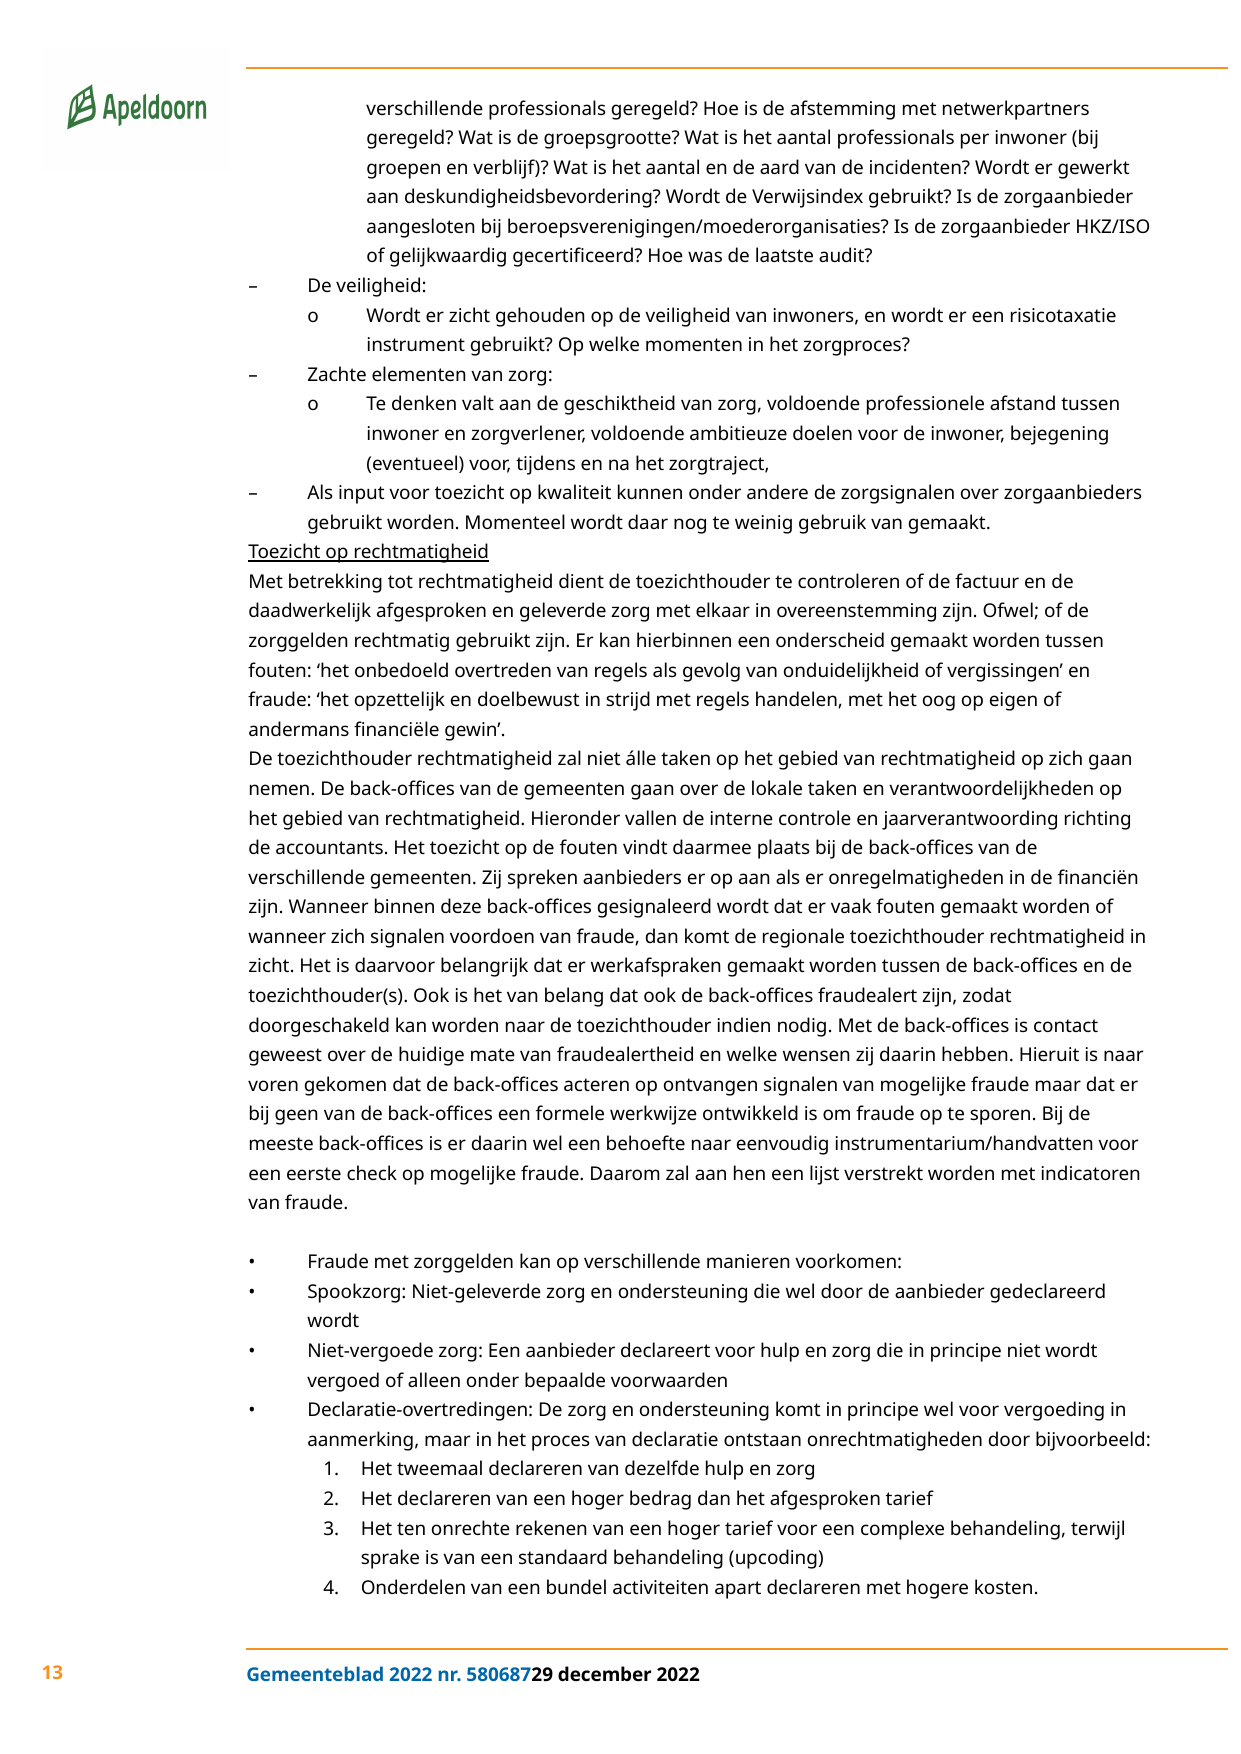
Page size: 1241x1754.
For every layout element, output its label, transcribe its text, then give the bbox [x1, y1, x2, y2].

list Als input voor toezicht op kwaliteit kunnen onder andere de zorgsignalen over zorgaanbieders gebruikt worden. Momenteel wordt daar nog te weinig gebruik van gemaakt. [248, 479, 1152, 535]
picture [41, 47, 231, 172]
list Declaratie-overtredingen: De zorg en ondersteuning komt in principe wel voor vergoeding in aanmerking, maar in het proces van declaratie ontstaan onrechtmatigheden door bijvoorbeeld: [248, 1396, 1152, 1452]
list Fraude met zorggelden kan op verschillende manieren voorkomen: [248, 1248, 1152, 1274]
list Wordt er zicht gehouden op de veiligheid van inwoners, en wordt er een risicotaxatie instrument gebruikt? Op welke momenten in het zorgproces? [307, 302, 1152, 357]
list Onderdelen van een bundel activiteiten apart declareren met hogere kosten. [323, 1574, 1152, 1600]
list De veiligheid: [248, 272, 1152, 298]
text De toezichthouder rechtmatigheid zal niet álle taken op het gebied van rechtmatigheid op zich gaan nemen. De back-offices van de gemeenten gaan over de lokale taken en verantwoordelijkheden op het gebied van rechtmatigheid. Hieronder vallen de interne controle en jaarverantwoording richting de accountants. Het toezicht op de fouten vindt daarmee plaats bij de back-offices van de verschillende gemeenten. Zij spreken aanbieders er op aan als er onregelmatigheden in de financiën zijn. Wanneer binnen deze back-offices gesignaleerd wordt dat er vaak fouten gemaakt worden of wanneer zich signalen voordoen van fraude, dan komt de regionale toezichthouder rechtmatigheid in zicht. Het is daarvoor belangrijk dat er werkafspraken gemaakt worden tussen de back-offices en de toezichthouder(s). Ook is het van belang dat ook de back-offices fraudealert zijn, zodat doorgeschakeld kan worden naar de toezichthouder indien nodig. Met de back-offices is contact geweest over de huidige mate van fraudealertheid en welke wensen zij daarin hebben. Hieruit is naar voren gekomen dat de back-offices acteren op ontvangen signalen van mogelijke fraude maar dat er bij geen van de back-offices een formele werkwijze ontwikkeld is om fraude op te sporen. Bij de meeste back-offices is er daarin wel een behoefte naar eenvoudig instrumentarium/handvatten voor een eerste check op mogelijke fraude. Daarom zal aan hen een lijst verstrekt worden met indicatoren van fraude. [248, 746, 1152, 1215]
list Niet-vergoede zorg: Een aanbieder declareert voor hulp en zorg die in principe niet wordt vergoed of alleen onder bepaalde voorwaarden [248, 1337, 1152, 1393]
list Zachte elementen van zorg: [248, 361, 1152, 387]
text Toezicht op rechtmatigheid [248, 538, 1152, 564]
list Het tweemaal declareren van dezelfde hulp en zorg [323, 1456, 1152, 1481]
text Met betrekking tot rechtmatigheid dient de toezichthouder te controleren of de factuur en de daadwerkelijk afgesproken en geleverde zorg met elkaar in overeenstemming zijn. Ofwel; of de zorggelden rechtmatig gebruikt zijn. Er kan hierbinnen een onderscheid gemaakt worden tussen fouten: ‘het onbedoeld overtreden van regels als gevolg van onduidelijkheid of vergissingen’ en fraude: ‘het opzettelijk en doelbewust in strijd met regels handelen, met het oog op eigen of andermans financiële gewin’. [248, 568, 1152, 742]
list Te denken valt aan de geschiktheid van zorg, voldoende professionele afstand tussen inwoner en zorgverlener, voldoende ambitieuze doelen voor de inwoner, bejegening (eventueel) voor, tijdens en na het zorgtraject, [307, 391, 1152, 476]
list Spookzorg: Niet-geleverde zorg en ondersteuning die wel door de aanbieder gedeclareerd wordt [248, 1278, 1152, 1333]
list verschillende professionals geregeld? Hoe is de afstemming met netwerkpartners geregeld? Wat is de groepsgrootte? Wat is het aantal professionals per inwoner (bij groepen en verblijf)? Wat is het aantal en de aard van de incidenten? Wordt er gewerkt aan deskundigheidsbevordering? Wordt de Verwijsindex gebruikt? Is de zorgaanbieder aangesloten bij beroepsverenigingen/moederorganisaties? Is de zorgaanbieder HKZ/ISO of gelijkwaardig gecertificeerd? Hoe was de laatste audit? [307, 95, 1152, 268]
list Het declareren van een hoger bedrag dan het afgesproken tarief [323, 1485, 1152, 1511]
list Het ten onrechte rekenen van een hoger tarief voor een complexe behandeling, terwijl sprake is van een standaard behandeling (upcoding) [323, 1515, 1152, 1570]
